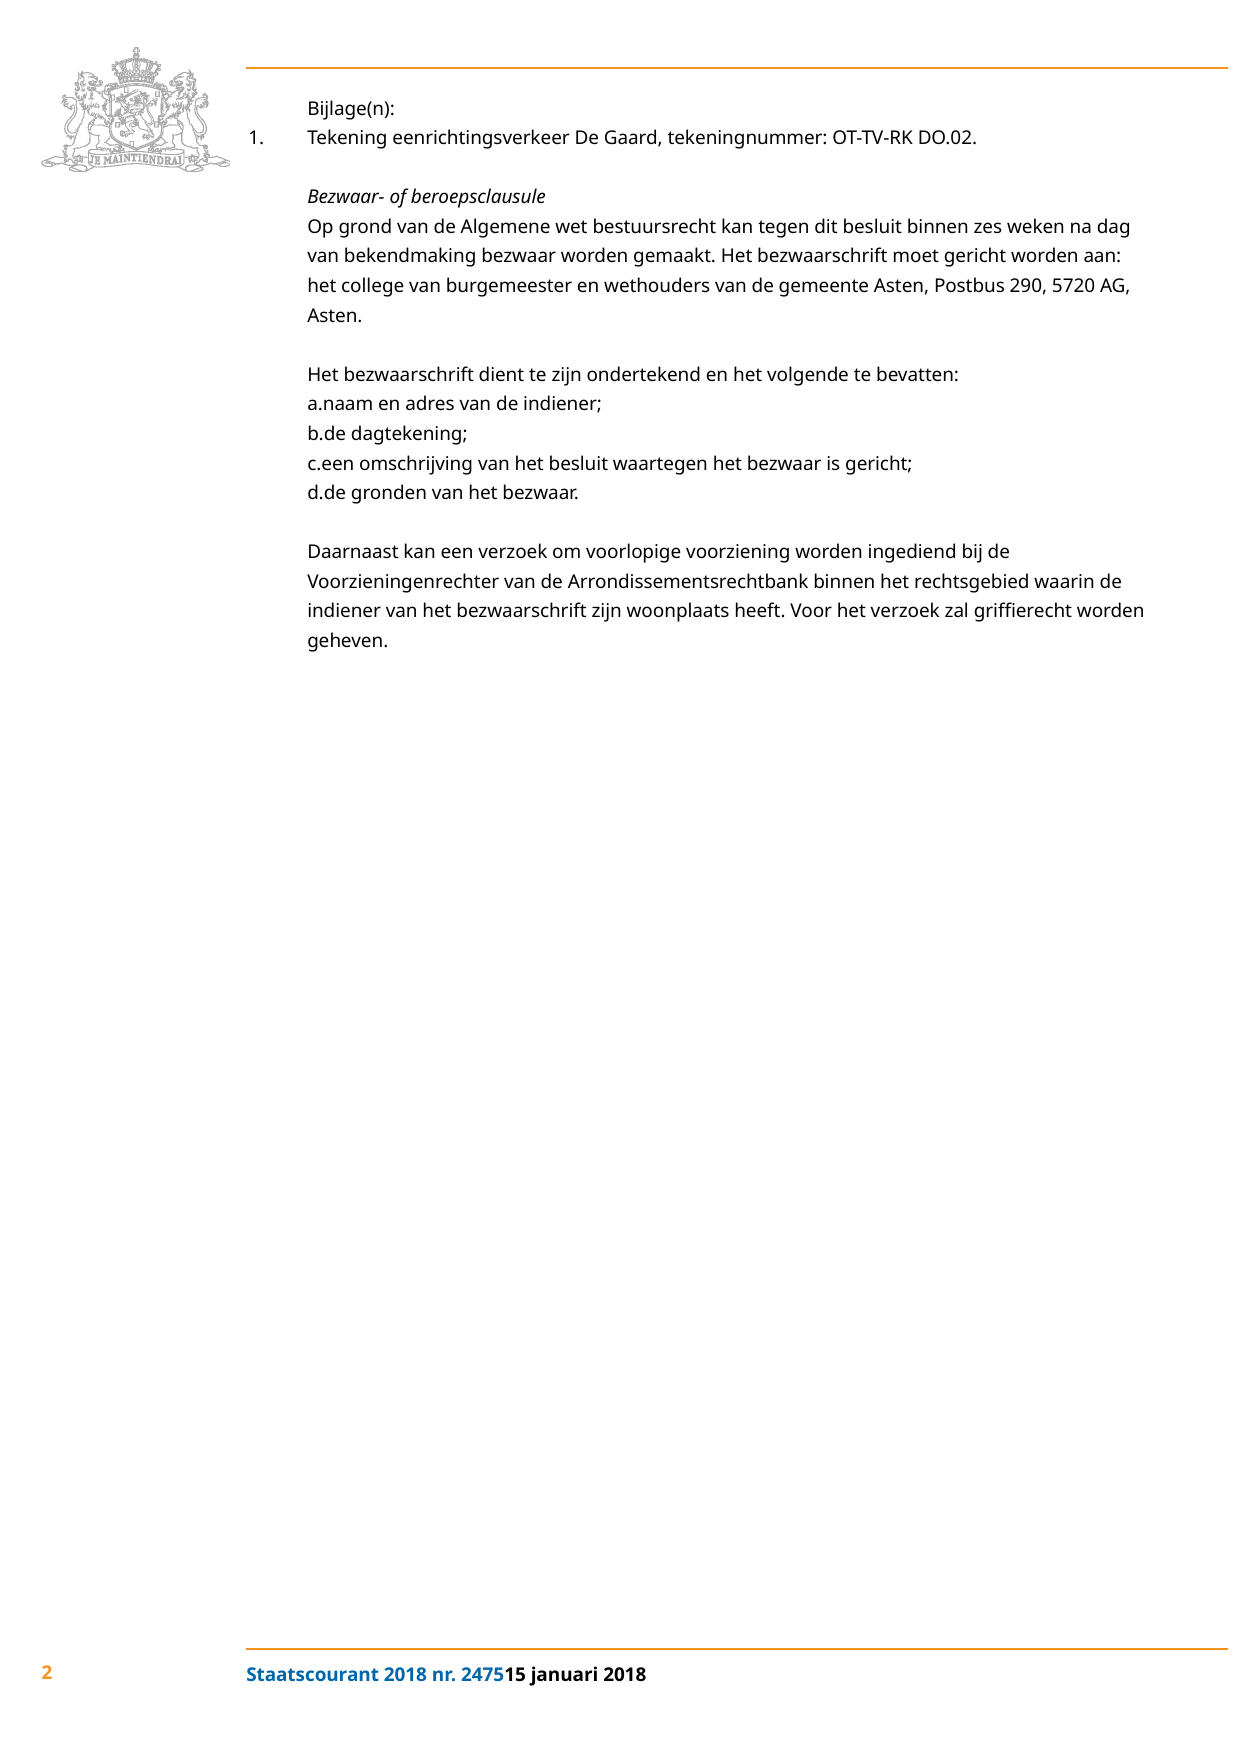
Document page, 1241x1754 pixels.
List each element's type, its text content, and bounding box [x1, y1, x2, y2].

picture [41, 47, 231, 172]
list a.naam en adres van de indiener; [248, 391, 1152, 416]
list Tekening eenrichtingsverkeer De Gaard, tekeningnummer: OT-TV-RK DO.02. [248, 124, 1152, 150]
list c.een omschrijving van het besluit waartegen het bezwaar is gericht; [248, 450, 1152, 476]
list d.de gronden van het bezwaar. [248, 479, 1152, 505]
list Bezwaar- of beroepsclausule [248, 183, 1152, 209]
list b.de dagtekening; [248, 420, 1152, 446]
list Daarnaast kan een verzoek om voorlopige voorziening worden ingediend bij de Voorzieningenrechter van de Arrondissementsrechtbank binnen het rechtsgebied waarin de indiener van het bezwaarschrift zijn woonplaats heeft. Voor het verzoek zal griffierecht worden geheven. [248, 538, 1152, 653]
list Op grond van de Algemene wet bestuursrecht kan tegen dit besluit binnen zes weken na dag van bekendmaking bezwaar worden gemaakt. Het bezwaarschrift moet gericht worden aan: het college van burgemeester en wethouders van de gemeente Asten, Postbus 290, 5720 AG, Asten. [248, 213, 1152, 328]
list Het bezwaarschrift dient te zijn ondertekend en het volgende te bevatten: [248, 361, 1152, 387]
list Bijlage(n): [248, 95, 1152, 121]
